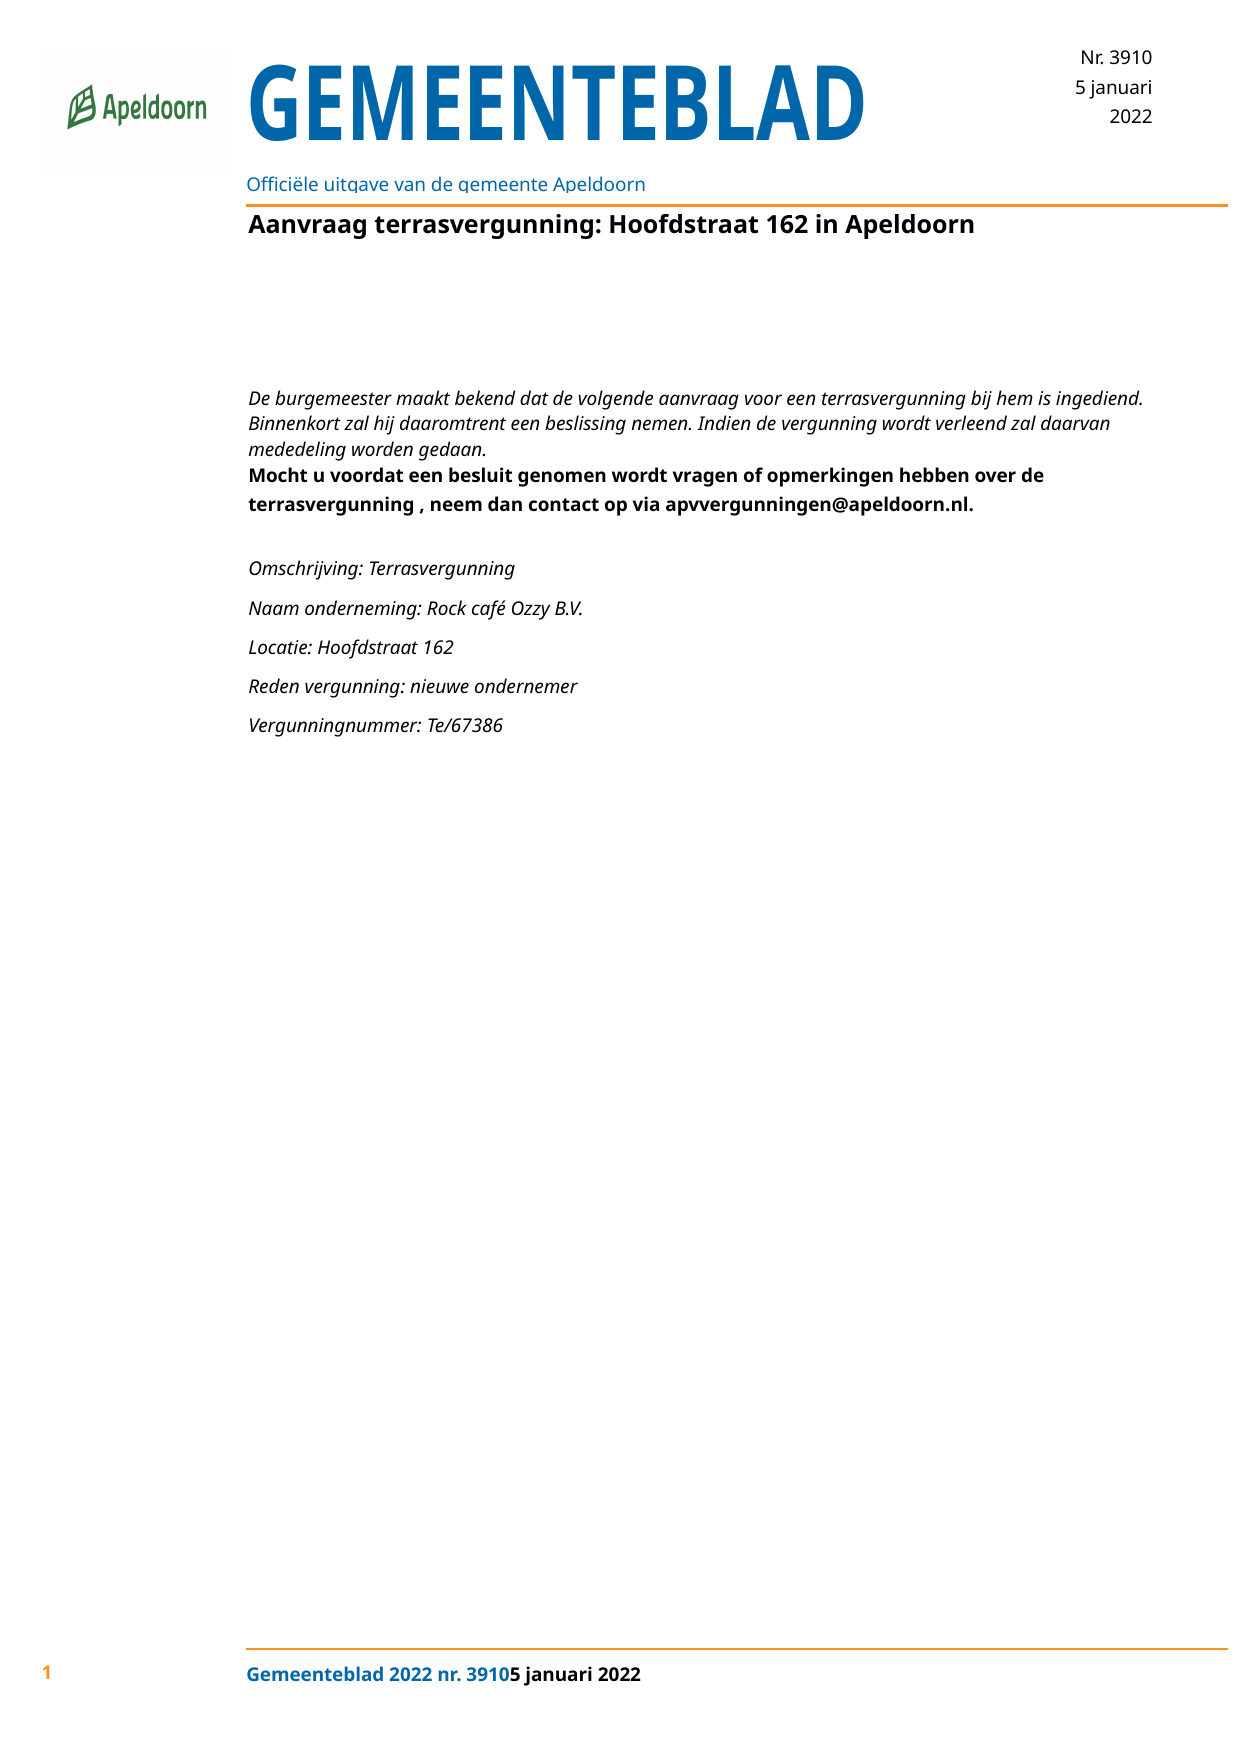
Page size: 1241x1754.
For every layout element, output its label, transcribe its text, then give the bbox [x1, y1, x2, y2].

text Reden vergunning: nieuwe ondernemer [248, 673, 1152, 699]
text Aanvraag terrasvergunning: Hoofdstraat 162 in Apeldoorn [248, 207, 1152, 241]
text Locatie: Hoofdstraat 162 [248, 634, 1152, 660]
picture [41, 47, 231, 172]
text De burgemeester maakt bekend dat de volgende aanvraag voor een terrasvergunning bij hem is ingediend. Binnenkort zal hij daaromtrent een beslissing nemen. Indien de vergunning wordt verleend zal daarvan mededeling worden gedaan. [248, 385, 1152, 462]
text Omschrijving: Terrasvergunning [248, 555, 1152, 581]
text Mocht u voordat een besluit genomen wordt vragen of opmerkingen hebben over de terrasvergunning , neem dan contact op via apvvergunningen@apeldoorn.nl. [248, 462, 1152, 517]
text Vergunningnummer: Te/67386 [248, 712, 1152, 738]
text Naam onderneming: Rock café Ozzy B.V. [248, 595, 1152, 620]
